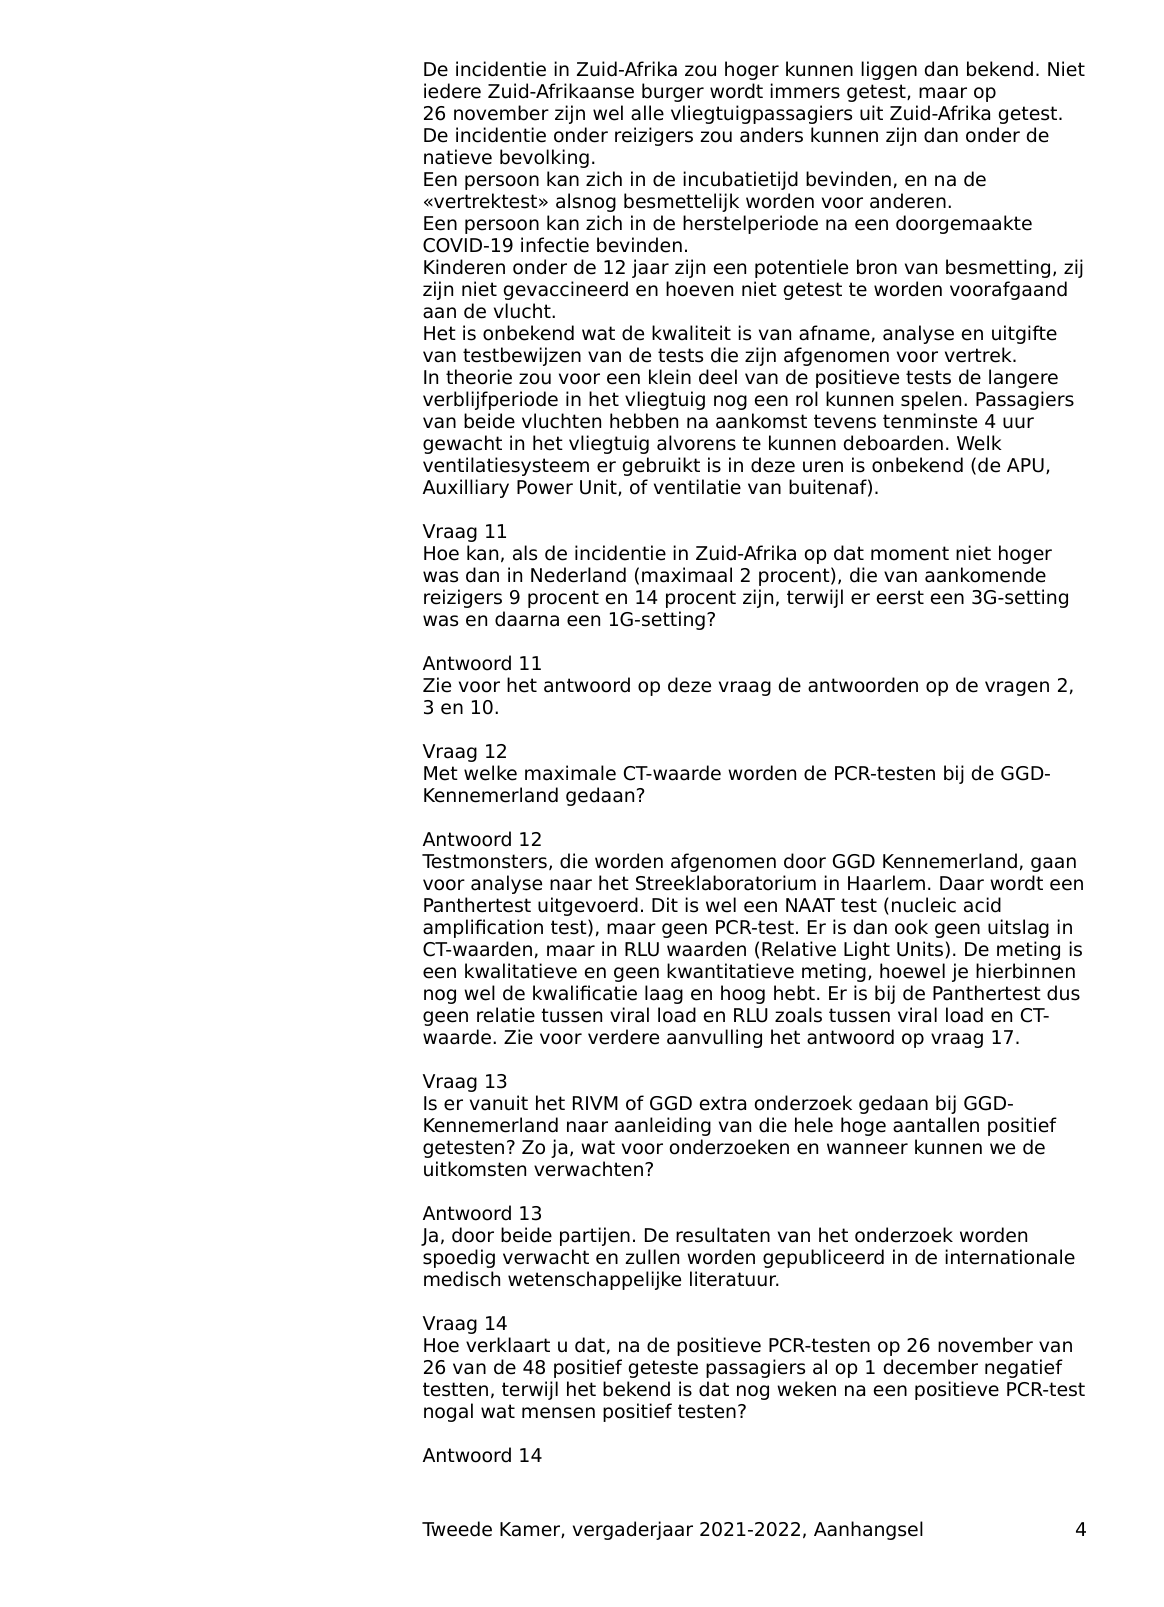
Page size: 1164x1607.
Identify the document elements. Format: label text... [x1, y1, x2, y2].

text Antwoord 12 [422, 829, 1087, 851]
text In theorie zou voor een klein deel van de positieve tests de langere verblijfperiode in het vliegtuig nog een rol kunnen spelen. Passagiers van beide vluchten hebben na aankomst tevens tenminste 4 uur gewacht in het vliegtuig alvorens te kunnen deboarden. Welk ventilatiesysteem er gebruikt is in deze uren is onbekend (de APU, Auxilliary Power Unit, of ventilatie van buitenaf). [422, 367, 1087, 499]
text Is er vanuit het RIVM of GGD extra onderzoek gedaan bij GGD-Kennemerland naar aanleiding van die hele hoge aantallen positief getesten? Zo ja, wat voor onderzoeken en wanneer kunnen we de uitkomsten verwachten? [422, 1093, 1087, 1181]
text Testmonsters, die worden afgenomen door GGD Kennemerland, gaan voor analyse naar het Streeklaboratorium in Haarlem. Daar wordt een Panthertest uitgevoerd. Dit is wel een NAAT test (nucleic acid amplification test), maar geen PCR-test. Er is dan ook geen uitslag in CT-waarden, maar in RLU waarden (Relative Light Units). De meting is een kwalitatieve en geen kwantitatieve meting, hoewel je hierbinnen nog wel de kwalificatie laag en hoog hebt. Er is bij de Panthertest dus geen relatie tussen viral load en RLU zoals tussen viral load en CT-waarde. Zie voor verdere aanvulling het antwoord op vraag 17. [422, 851, 1087, 1049]
text De incidentie in Zuid-Afrika zou hoger kunnen liggen dan bekend. Niet iedere Zuid-Afrikaanse burger wordt immers getest, maar op 26 november zijn wel alle vliegtuigpassagiers uit Zuid-Afrika getest. [422, 59, 1087, 125]
text Antwoord 14 [422, 1445, 1087, 1467]
text Ja, door beide partijen. De resultaten van het onderzoek worden spoedig verwacht en zullen worden gepubliceerd in de internationale medisch wetenschappelijke literatuur. [422, 1225, 1087, 1291]
text Hoe kan, als de incidentie in Zuid-Afrika op dat moment niet hoger was dan in Nederland (maximaal 2 procent), die van aankomende reizigers 9 procent en 14 procent zijn, terwijl er eerst een 3G-setting was en daarna een 1G-setting? [422, 543, 1087, 631]
text De incidentie onder reizigers zou anders kunnen zijn dan onder de natieve bevolking. [422, 125, 1087, 169]
text Kinderen onder de 12 jaar zijn een potentiele bron van besmetting, zij zijn niet gevaccineerd en hoeven niet getest te worden voorafgaand aan de vlucht. [422, 257, 1087, 323]
text Vraag 14 [422, 1313, 1087, 1335]
text Vraag 13 [422, 1071, 1087, 1093]
text Vraag 11 [422, 521, 1087, 543]
text Het is onbekend wat de kwaliteit is van afname, analyse en uitgifte van testbewijzen van de tests die zijn afgenomen voor vertrek. [422, 323, 1087, 367]
text Een persoon kan zich in de incubatietijd bevinden, en na de «vertrektest» alsnog besmettelijk worden voor anderen. [422, 169, 1087, 213]
text Antwoord 13 [422, 1203, 1087, 1225]
text Zie voor het antwoord op deze vraag de antwoorden op de vragen 2, 3 en 10. [422, 675, 1087, 719]
text Vraag 12 [422, 741, 1087, 763]
text Een persoon kan zich in de herstelperiode na een doorgemaakte COVID-19 infectie bevinden. [422, 213, 1087, 257]
text Hoe verklaart u dat, na de positieve PCR-testen op 26 november van 26 van de 48 positief geteste passagiers al op 1 december negatief testten, terwijl het bekend is dat nog weken na een positieve PCR-test nogal wat mensen positief testen? [422, 1335, 1087, 1423]
text Antwoord 11 [422, 653, 1087, 675]
text Met welke maximale CT-waarde worden de PCR-testen bij de GGD-Kennemerland gedaan? [422, 763, 1087, 807]
